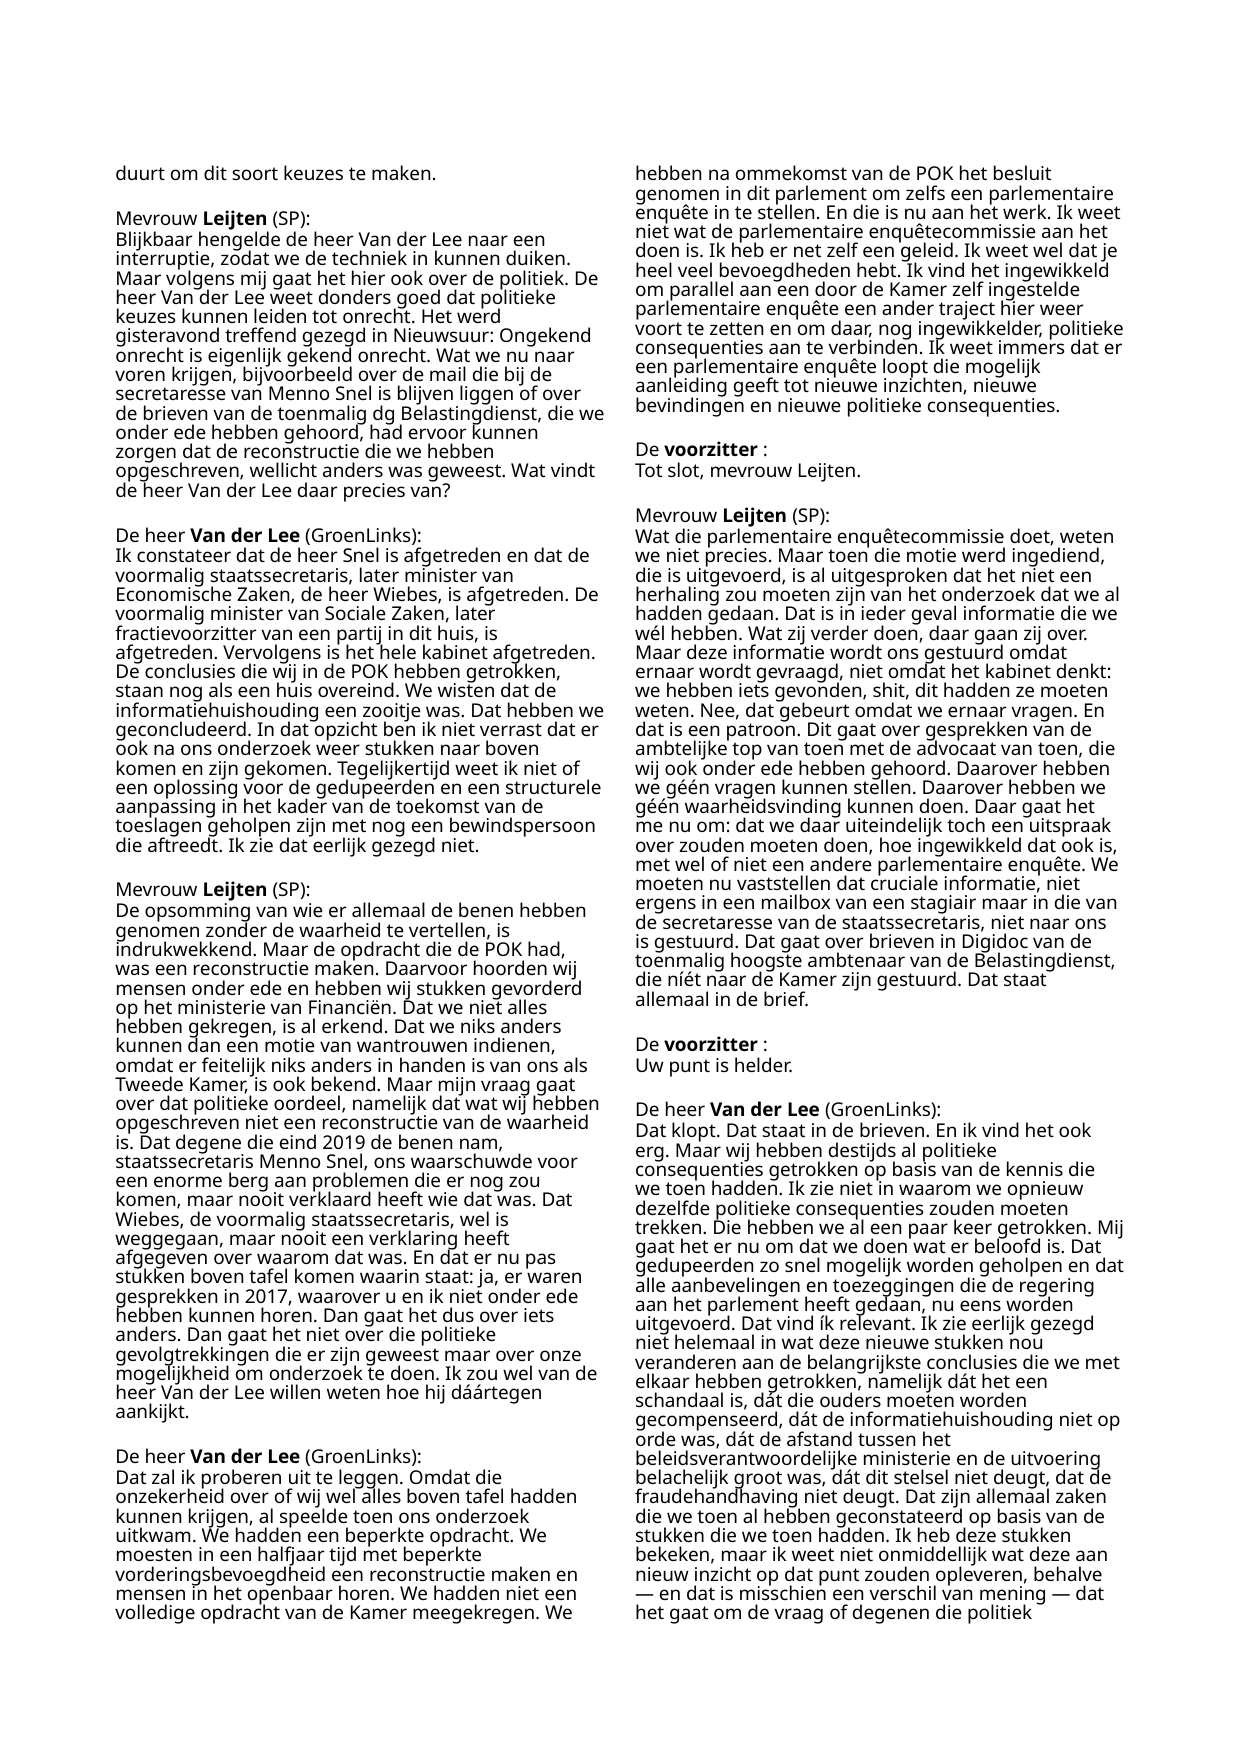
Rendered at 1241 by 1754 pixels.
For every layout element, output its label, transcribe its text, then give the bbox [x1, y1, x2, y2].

text Tot slot, mevrouw Leijten. [635, 462, 1125, 482]
text Mevrouw Leijten (SP): [115, 205, 605, 231]
text Wat die parlementaire enquêtecommissie doet, weten we niet precies. Maar toen die motie werd ingediend, die is uitgevoerd, is al uitgesproken dat het niet een herhaling zou moeten zijn van het onderzoek dat we al hadden gedaan. Dat is in ieder geval informatie die we wél hebben. Wat zij verder doen, daar gaan zij over. Maar deze informatie wordt ons gestuurd omdat ernaar wordt gevraagd, niet omdat het kabinet denkt: we hebben iets gevonden, shit, dit hadden ze moeten weten. Nee, dat gebeurt omdat we ernaar vragen. En dat is een patroon. Dit gaat over gesprekken van de ambtelijke top van toen met de advocaat van toen, die wij ook onder ede hebben gehoord. Daarover hebben we géén vragen kunnen stellen. Daarover hebben we géén waarheidsvinding kunnen doen. Daar gaat het me nu om: dat we daar uiteindelijk toch een uitspraak over zouden moeten doen, hoe ingewikkeld dat ook is, met wel of niet een andere parlementaire enquête. We moeten nu vaststellen dat cruciale informatie, niet ergens in een mailbox van een stagiair maar in die van de secretaresse van de staatssecretaris, niet naar ons is gestuurd. Dat gaat over brieven in Digidoc van de toenmalig hoogste ambtenaar van de Belastingdienst, die níét naar de Kamer zijn gestuurd. Dat staat allemaal in de brief. [635, 528, 1125, 1010]
text De heer Van der Lee (GroenLinks): [115, 1443, 605, 1469]
text De voorzitter : [635, 437, 1125, 462]
text Dat klopt. Dat staat in de brieven. En ik vind het ook erg. Maar wij hebben destijds al politieke consequenties getrokken op basis van de kennis die we toen hadden. Ik zie niet in waarom we opnieuw dezelfde politieke consequenties zouden moeten trekken. Die hebben we al een paar keer getrokken. Mij gaat het er nu om dat we doen wat er beloofd is. Dat gedupeerden zo snel mogelijk worden geholpen en dat alle aanbevelingen en toezeggingen die de regering aan het parlement heeft gedaan, nu eens worden uitgevoerd. Dat vind ík relevant. Ik zie eerlijk gezegd niet helemaal in wat deze nieuwe stukken nou veranderen aan de belangrijkste conclusies die we met elkaar hebben getrokken, namelijk dát het een schandaal is, dát die ouders moeten worden gecompenseerd, dát de informatiehuishouding niet op orde was, dát de afstand tussen het beleidsverantwoordelijke ministerie en de uitvoering belachelijk groot was, dát dit stelsel niet deugt, dat de fraudehandhaving niet deugt. Dat zijn allemaal zaken die we toen al hebben geconstateerd op basis van de stukken die we toen hadden. Ik heb deze stukken bekeken, maar ik weet niet onmiddellijk wat deze aan nieuw inzicht op dat punt zouden opleveren, behalve — en dat is misschien een verschil van mening — dat het gaat om de vraag of degenen die politiek [635, 1122, 1125, 1623]
text Mevrouw Leijten (SP): [635, 502, 1125, 528]
text Mevrouw Leijten (SP): [115, 877, 605, 902]
text Ik constateer dat de heer Snel is afgetreden en dat de voormalig staatssecretaris, later minister van Economische Zaken, de heer Wiebes, is afgetreden. De voormalig minister van Sociale Zaken, later fractievoorzitter van een partij in dit huis, is afgetreden. Vervolgens is het hele kabinet afgetreden. De conclusies die wij in de POK hebben getrokken, staan nog als een huis overeind. We wisten dat de informatiehuishouding een zooitje was. Dat hebben we geconcludeerd. In dat opzicht ben ik niet verrast dat er ook na ons onderzoek weer stukken naar boven komen en zijn gekomen. Tegelijkertijd weet ik niet of een oplossing voor de gedupeerden en een structurele aanpassing in het kader van de toekomst van de toeslagen geholpen zijn met nog een bewindspersoon die aftreedt. Ik zie dat eerlijk gezegd niet. [115, 547, 605, 856]
text De voorzitter : [635, 1031, 1125, 1057]
text duurt om dit soort keuzes te maken. [115, 165, 605, 184]
text De opsomming van wie er allemaal de benen hebben genomen zonder de waarheid te vertellen, is indrukwekkend. Maar de opdracht die de POK had, was een reconstructie maken. Daarvoor hoorden wij mensen onder ede en hebben wij stukken gevorderd op het ministerie van Financiën. Dat we niet alles hebben gekregen, is al erkend. Dat we niks anders kunnen dan een motie van wantrouwen indienen, omdat er feitelijk niks anders in handen is van ons als Tweede Kamer, is ook bekend. Maar mijn vraag gaat over dat politieke oordeel, namelijk dat wat wij hebben opgeschreven niet een reconstructie van de waarheid is. Dat degene die eind 2019 de benen nam, staatssecretaris Menno Snel, ons waarschuwde voor een enorme berg aan problemen die er nog zou komen, maar nooit verklaard heeft wie dat was. Dat Wiebes, de voormalig staatssecretaris, wel is weggegaan, maar nooit een verklaring heeft afgegeven over waarom dat was. En dat er nu pas stukken boven tafel komen waarin staat: ja, er waren gesprekken in 2017, waarover u en ik niet onder ede hebben kunnen horen. Dan gaat het dus over iets anders. Dan gaat het niet over die politieke gevolgtrekkingen die er zijn geweest maar over onze mogelijkheid om onderzoek te doen. Ik zou wel van de heer Van der Lee willen weten hoe hij dáártegen aankijkt. [115, 902, 605, 1423]
text Dat zal ik proberen uit te leggen. Omdat die onzekerheid over of wij wel alles boven tafel hadden kunnen krijgen, al speelde toen ons onderzoek uitkwam. We hadden een beperkte opdracht. We moesten in een halfjaar tijd met beperkte vorderingsbevoegdheid een reconstructie maken en mensen in het openbaar horen. We hadden niet een volledige opdracht van de Kamer meegekregen. We [115, 1469, 605, 1623]
text De heer Van der Lee (GroenLinks): [115, 522, 605, 547]
text hebben na ommekomst van de POK het besluit genomen in dit parlement om zelfs een parlementaire enquête in te stellen. En die is nu aan het werk. Ik weet niet wat de parlementaire enquêtecommissie aan het doen is. Ik heb er net zelf een geleid. Ik weet wel dat je heel veel bevoegdheden hebt. Ik vind het ingewikkeld om parallel aan een door de Kamer zelf ingestelde parlementaire enquête een ander traject hier weer voort te zetten en om daar, nog ingewikkelder, politieke consequenties aan te verbinden. Ik weet immers dat er een parlementaire enquête loopt die mogelijk aanleiding geeft tot nieuwe inzichten, nieuwe bevindingen en nieuwe politieke consequenties. [635, 165, 1125, 416]
text Blijkbaar hengelde de heer Van der Lee naar een interruptie, zodat we de techniek in kunnen duiken. Maar volgens mij gaat het hier ook over de politiek. De heer Van der Lee weet donders goed dat politieke keuzes kunnen leiden tot onrecht. Het werd gisteravond treffend gezegd in Nieuwsuur: Ongekend onrecht is eigenlijk gekend onrecht. Wat we nu naar voren krijgen, bijvoorbeeld over de mail die bij de secretaresse van Menno Snel is blijven liggen of over de brieven van de toenmalig dg Belastingdienst, die we onder ede hebben gehoord, had ervoor kunnen zorgen dat de reconstructie die we hebben opgeschreven, wellicht anders was geweest. Wat vindt de heer Van der Lee daar precies van? [115, 231, 605, 501]
text De heer Van der Lee (GroenLinks): [635, 1097, 1125, 1122]
text Uw punt is helder. [635, 1057, 1125, 1076]
